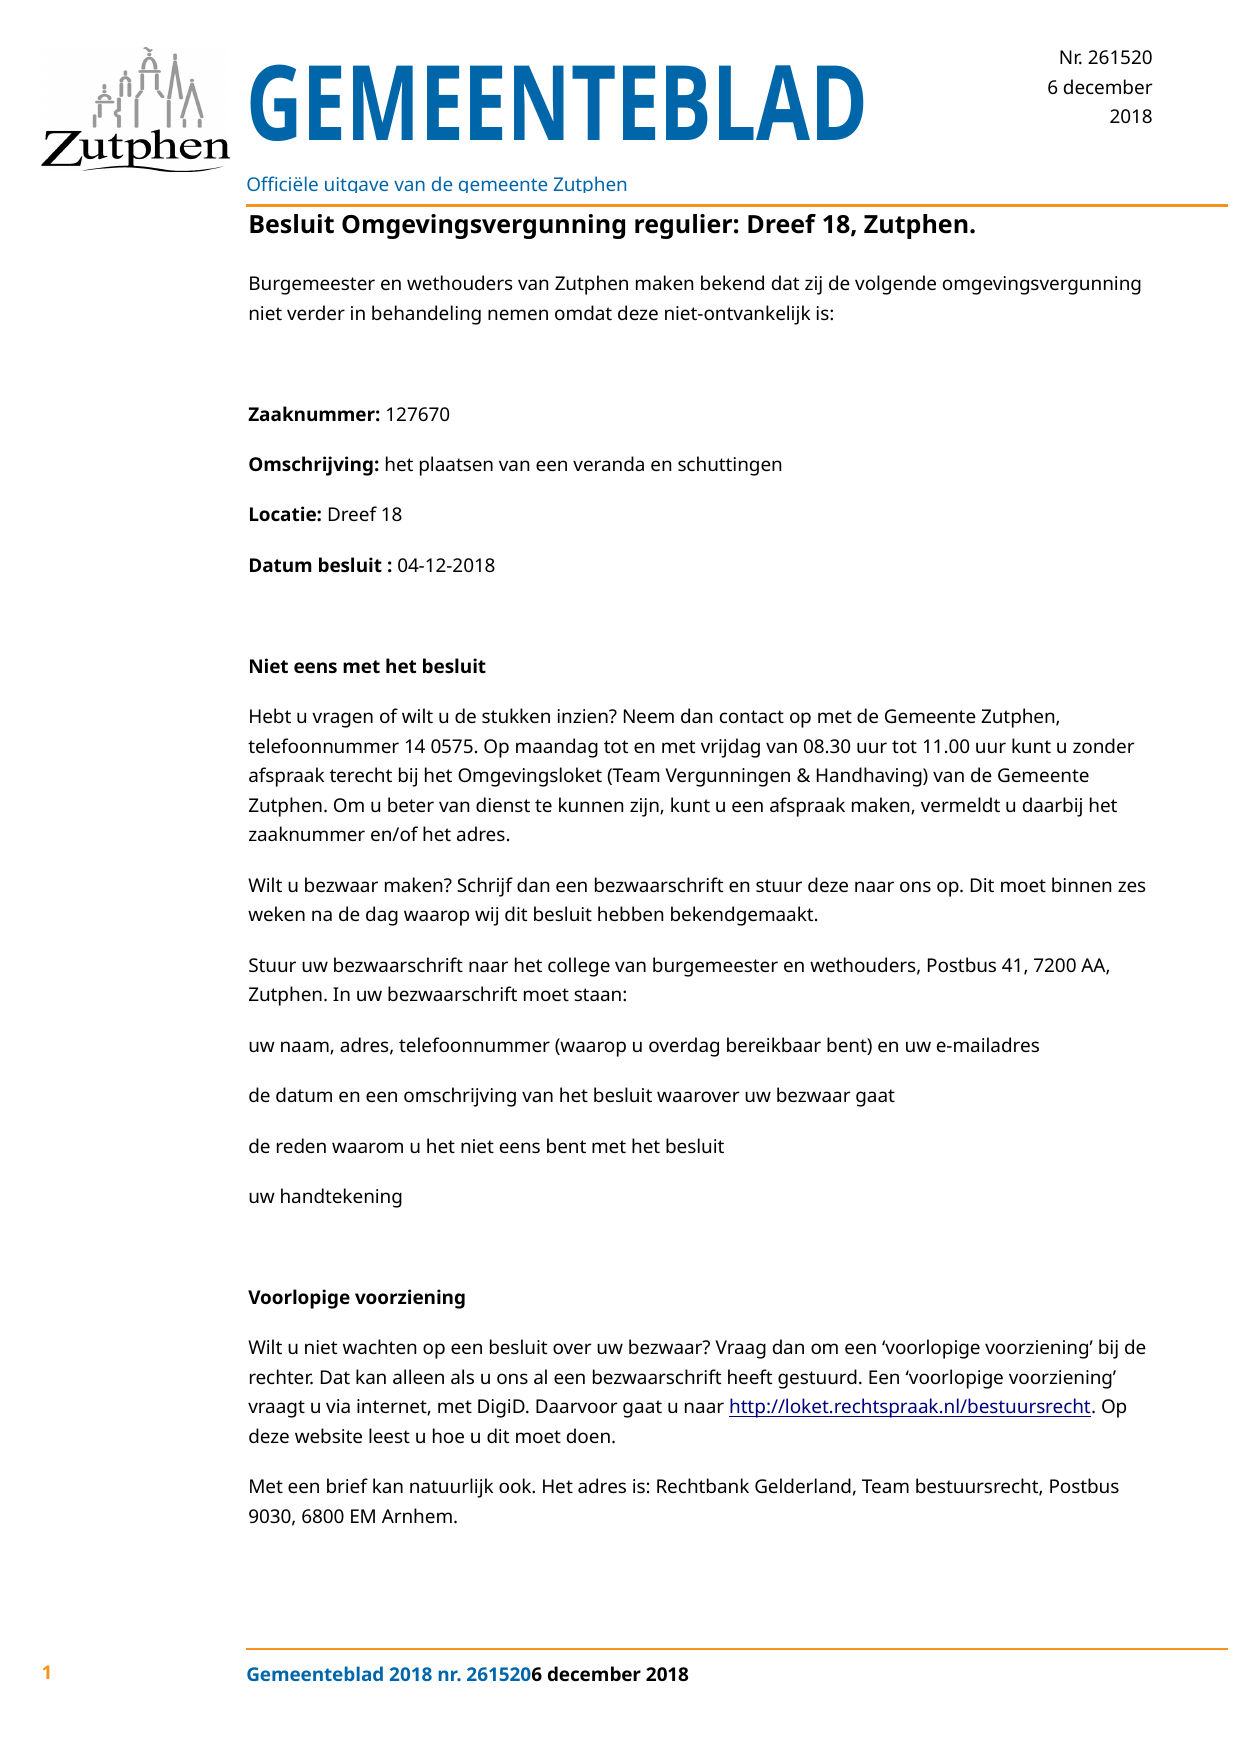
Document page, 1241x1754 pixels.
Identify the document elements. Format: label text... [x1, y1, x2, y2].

picture [41, 47, 231, 172]
text uw naam, adres, telefoonnummer (waarop u overdag bereikbaar bent) en uw e-mailadres [248, 1032, 1152, 1058]
text Niet eens met het besluit [248, 653, 1152, 678]
text Wilt u niet wachten op een besluit over uw bezwaar? Vraag dan om een ‘voorlopige voorziening’ bij de rechter. Dat kan alleen als u ons al een bezwaarschrift heeft gestuurd. Een ‘voorlopige voorziening’ vraagt u via internet, met DigiD. Daarvoor gaat u naar http://loket.rechtspraak.nl/bestuursrecht. Op deze website leest u hoe u dit moet doen. [248, 1334, 1152, 1449]
text Burgemeester en wethouders van Zutphen maken bekend dat zij de volgende omgevingsvergunning niet verder in behandeling nemen omdat deze niet-ontvankelijk is: [248, 270, 1152, 326]
text Voorlopige voorziening [248, 1284, 1152, 1310]
text Stuur uw bezwaarschrift naar het college van burgemeester en wethouders, Postbus 41, 7200 AA, Zutphen. In uw bezwaarschrift moet staan: [248, 952, 1152, 1007]
text Hebt u vragen of wilt u de stukken inzien? Neem dan contact op met de Gemeente Zutphen, telefoonnummer 14 0575. Op maandag tot en met vrijdag van 08.30 uur tot 11.00 uur kunt u zonder afspraak terecht bij het Omgevingsloket (Team Vergunningen & Handhaving) van de Gemeente Zutphen. Om u beter van dienst te kunnen zijn, kunt u een afspraak maken, vermeldt u daarbij het zaaknummer en/of het adres. [248, 703, 1152, 847]
text Besluit Omgevingsvergunning regulier: Dreef 18, Zutphen. [248, 207, 1152, 241]
text Met een brief kan natuurlijk ook. Het adres is: Rechtbank Gelderland, Team bestuursrecht, Postbus 9030, 6800 EM Arnhem. [248, 1474, 1152, 1529]
text Datum besluit : 04-12-2018 [248, 552, 1152, 578]
text Zaaknummer: 127670 [248, 401, 1152, 426]
text Omschrijving: het plaatsen van een veranda en schuttingen [248, 451, 1152, 477]
text uw handtekening [248, 1183, 1152, 1209]
text de datum en een omschrijving van het besluit waarover uw bezwaar gaat [248, 1082, 1152, 1108]
text de reden waarom u het niet eens bent met het besluit [248, 1133, 1152, 1158]
text Locatie: Dreef 18 [248, 502, 1152, 527]
text Wilt u bezwaar maken? Schrijf dan een bezwaarschrift en stuur deze naar ons op. Dit moet binnen zes weken na de dag waarop wij dit besluit hebben bekendgemaakt. [248, 872, 1152, 927]
